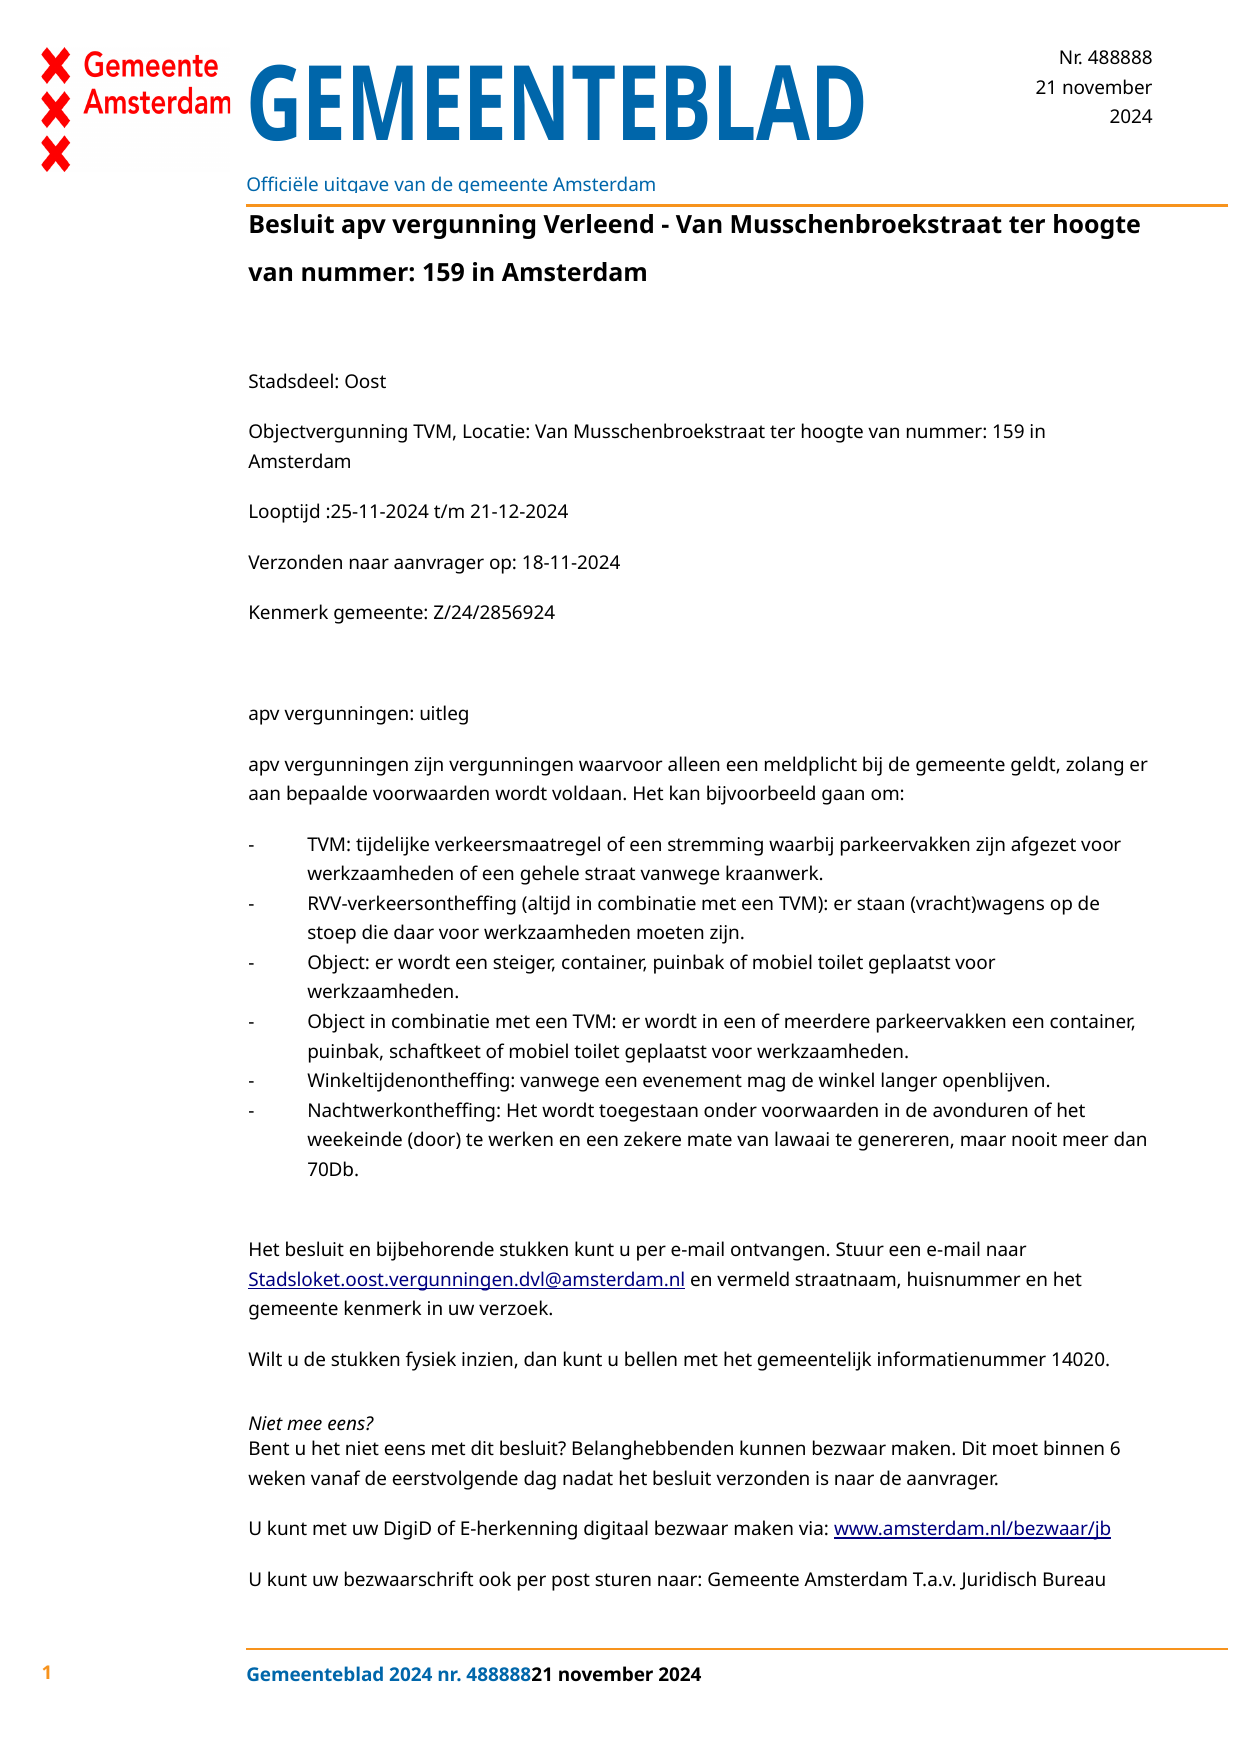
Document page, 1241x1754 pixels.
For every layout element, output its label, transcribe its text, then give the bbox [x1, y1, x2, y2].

list Winkeltijdenontheffing: vanwege een evenement mag de winkel langer openblijven. [248, 1067, 1152, 1093]
list RVV-verkeersontheffing (altijd in combinatie met een TVM): er staan (vracht)wagens op de stoep die daar voor werkzaamheden moeten zijn. [248, 890, 1152, 945]
text Kenmerk gemeente: Z/24/2856924 [248, 599, 1152, 625]
text Niet mee eens? [248, 1410, 1152, 1436]
list Object: er wordt een steiger, container, puinbak of mobiel toilet geplaatst voor werkzaamheden. [248, 949, 1152, 1004]
text Besluit apv vergunning Verleend - Van Musschenbroekstraat ter hoogte van nummer: 159 in Amsterdam [248, 207, 1152, 288]
text U kunt uw bezwaarschrift ook per post sturen naar: Gemeente Amsterdam T.a.v. Juridisch Bureau [248, 1566, 1152, 1592]
text Bent u het niet eens met dit besluit? Belanghebbenden kunnen bezwaar maken. Dit moet binnen 6 weken vanaf de eerstvolgende dag nadat het besluit verzonden is naar de aanvrager. [248, 1436, 1152, 1491]
list Nachtwerkontheffing: Het wordt toegestaan onder voorwaarden in de avonduren of het weekeinde (door) te werken en een zekere mate van lawaai te genereren, maar nooit meer dan 70Db. [248, 1097, 1152, 1182]
picture [41, 47, 231, 172]
text Objectvergunning TVM, Locatie: Van Musschenbroekstraat ter hoogte van nummer: 159 in Amsterdam [248, 419, 1152, 474]
text Stadsdeel: Oost [248, 368, 1152, 394]
text Het besluit en bijbehorende stukken kunt u per e-mail ontvangen. Stuur een e-mail naar Stadsloket.oost.vergunningen.dvl@amsterdam.nl en vermeld straatnaam, huisnummer en het gemeente kenmerk in uw verzoek. [248, 1236, 1152, 1321]
text Looptijd :25-11-2024 t/m 21-12-2024 [248, 499, 1152, 524]
list Object in combinatie met een TVM: er wordt in een of meerdere parkeervakken een container, puinbak, schaftkeet of mobiel toilet geplaatst voor werkzaamheden. [248, 1008, 1152, 1064]
list TVM: tijdelijke verkeersmaatregel of een stremming waarbij parkeervakken zijn afgezet voor werkzaamheden of een gehele straat vanwege kraanwerk. [248, 831, 1152, 886]
text Verzonden naar aanvrager op: 18-11-2024 [248, 549, 1152, 575]
text Wilt u de stukken fysiek inzien, dan kunt u bellen met het gemeentelijk informatienummer 14020. [248, 1346, 1152, 1372]
text U kunt met uw DigiD of E-herkenning digitaal bezwaar maken via: www.amsterdam.nl/bezwaar/jb [248, 1516, 1152, 1541]
text apv vergunningen: uitleg [248, 700, 1152, 726]
text apv vergunningen zijn vergunningen waarvoor alleen een meldplicht bij de gemeente geldt, zolang er aan bepaalde voorwaarden wordt voldaan. Het kan bijvoorbeeld gaan om: [248, 751, 1152, 806]
